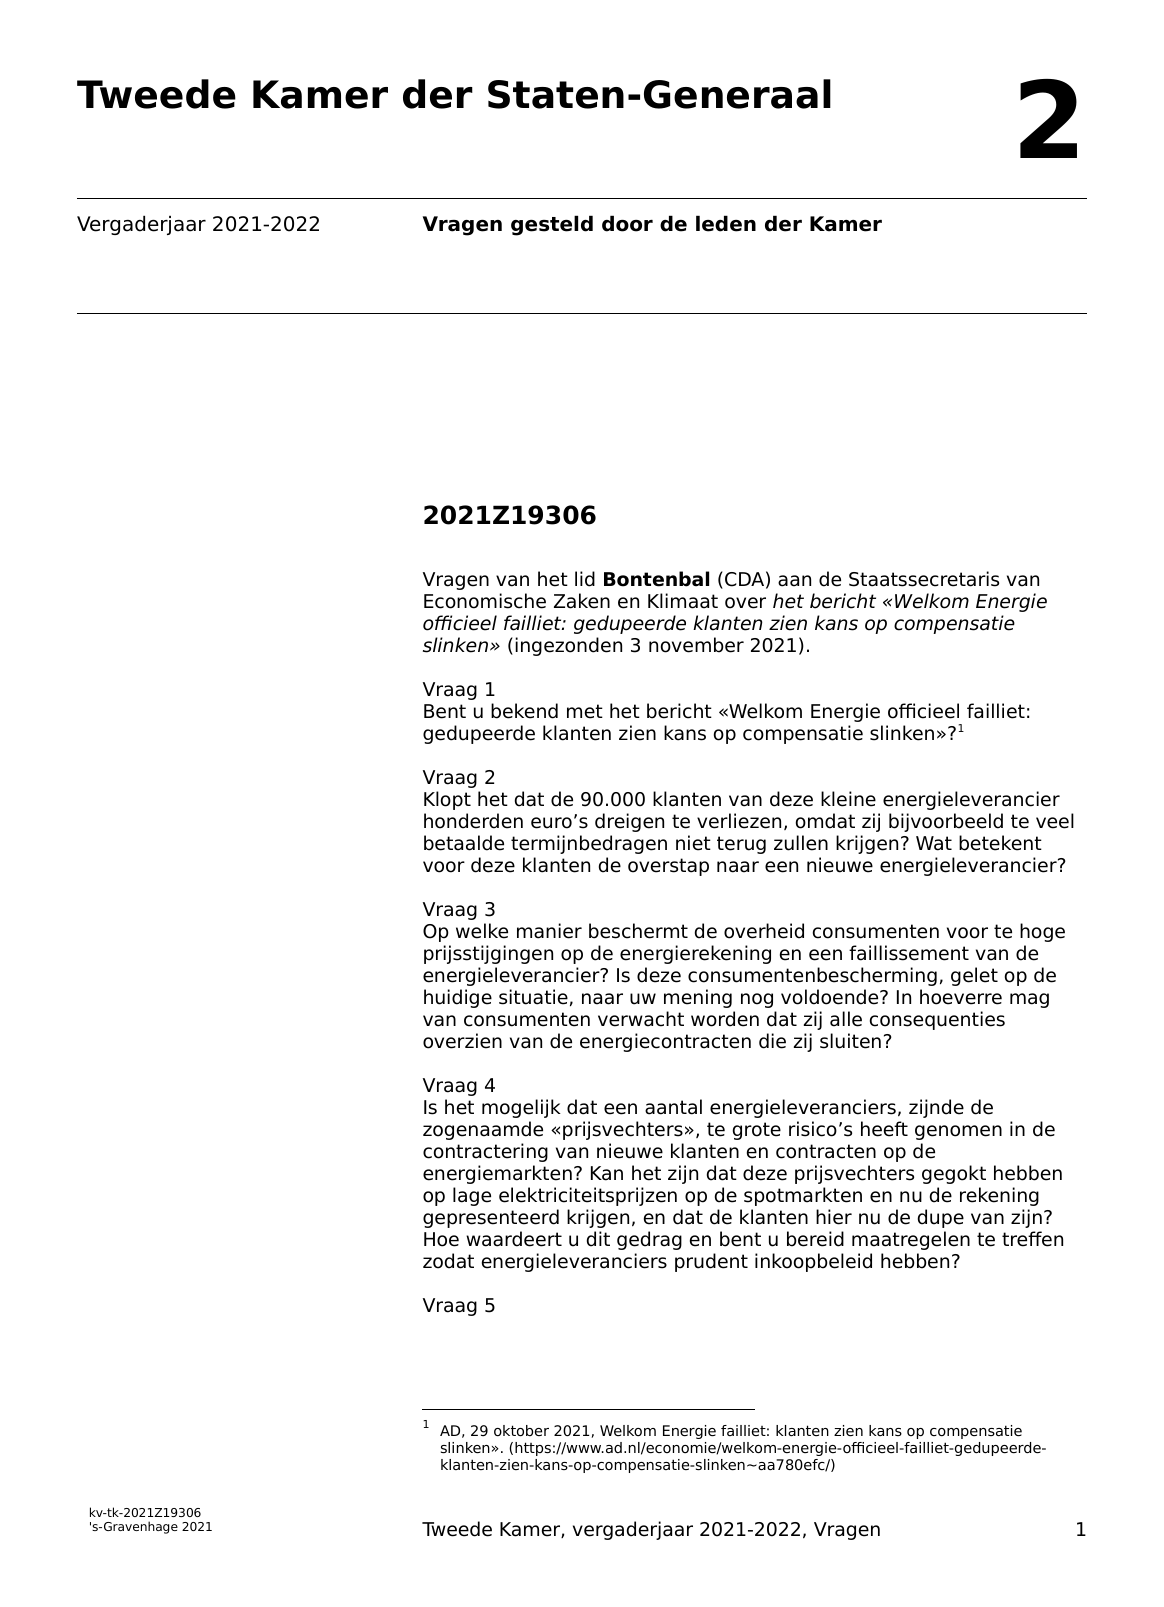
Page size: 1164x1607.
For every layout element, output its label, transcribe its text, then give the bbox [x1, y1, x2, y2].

text Klopt het dat de 90.000 klanten van deze kleine energieleverancier honderden euro’s dreigen te verliezen, omdat zij bijvoorbeeld te veel betaalde termijnbedragen niet terug zullen krijgen? Wat betekent voor deze klanten de overstap naar een nieuwe energieleverancier? [422, 789, 1087, 877]
text Vraag 1 [422, 679, 1087, 701]
text Is het mogelijk dat een aantal energieleveranciers, zijnde de zogenaamde «prijsvechters», te grote risico’s heeft genomen in de contractering van nieuwe klanten en contracten op de energiemarkten? Kan het zijn dat deze prijsvechters gegokt hebben op lage elektriciteitsprijzen op de spotmarkten en nu de rekening gepresenteerd krijgen, en dat de klanten hier nu de dupe van zijn? Hoe waardeert u dit gedrag en bent u bereid maatregelen te treffen zodat energieleveranciers prudent inkoopbeleid hebben? [422, 1097, 1087, 1273]
table_cell Vragen gesteld door de leden der Kamer [422, 199, 1087, 313]
text 's-Gravenhage 2021 [88, 1520, 323, 1534]
text Vraag 2 [422, 767, 1087, 789]
text Vragen van het lid Bontenbal (CDA) aan de Staatssecretaris van Economische Zaken en Klimaat over het bericht «Welkom Energie officieel failliet: gedupeerde klanten zien kans op compensatie slinken» (ingezonden 3 november 2021). [422, 569, 1087, 657]
text Vraag 3 [422, 899, 1087, 921]
text 2021Z19306 [422, 501, 1087, 531]
table_header Tweede Kamer der Staten-Generaal [77, 59, 886, 198]
text Bent u bekend met het bericht «Welkom Energie officieel failliet: gedupeerde klanten zien kans op compensatie slinken»? [422, 701, 1087, 745]
table_cell Vergaderjaar 2021-2022 [77, 199, 422, 313]
text Vraag 4 [422, 1075, 1087, 1097]
text Vraag 5 [422, 1295, 1087, 1317]
table_header 2 [886, 59, 1087, 198]
text Op welke manier beschermt de overheid consumenten voor te hoge prijsstijgingen op de energierekening en een faillissement van de energieleverancier? Is deze consumentenbescherming, gelet op de huidige situatie, naar uw mening nog voldoende? In hoeverre mag van consumenten verwacht worden dat zij alle consequenties overzien van de energiecontracten die zij sluiten? [422, 921, 1087, 1053]
text AD, 29 oktober 2021, Welkom Energie failliet: klanten zien kans op compensatie slinken». (https://www.ad.nl/economie/welkom-energie-officieel-failliet-gedupeerde-klanten-zien-kans-op-compensatie-slinken~aa780efc/) [422, 1418, 1087, 1474]
text kv-tk-2021Z19306 [88, 1506, 323, 1520]
